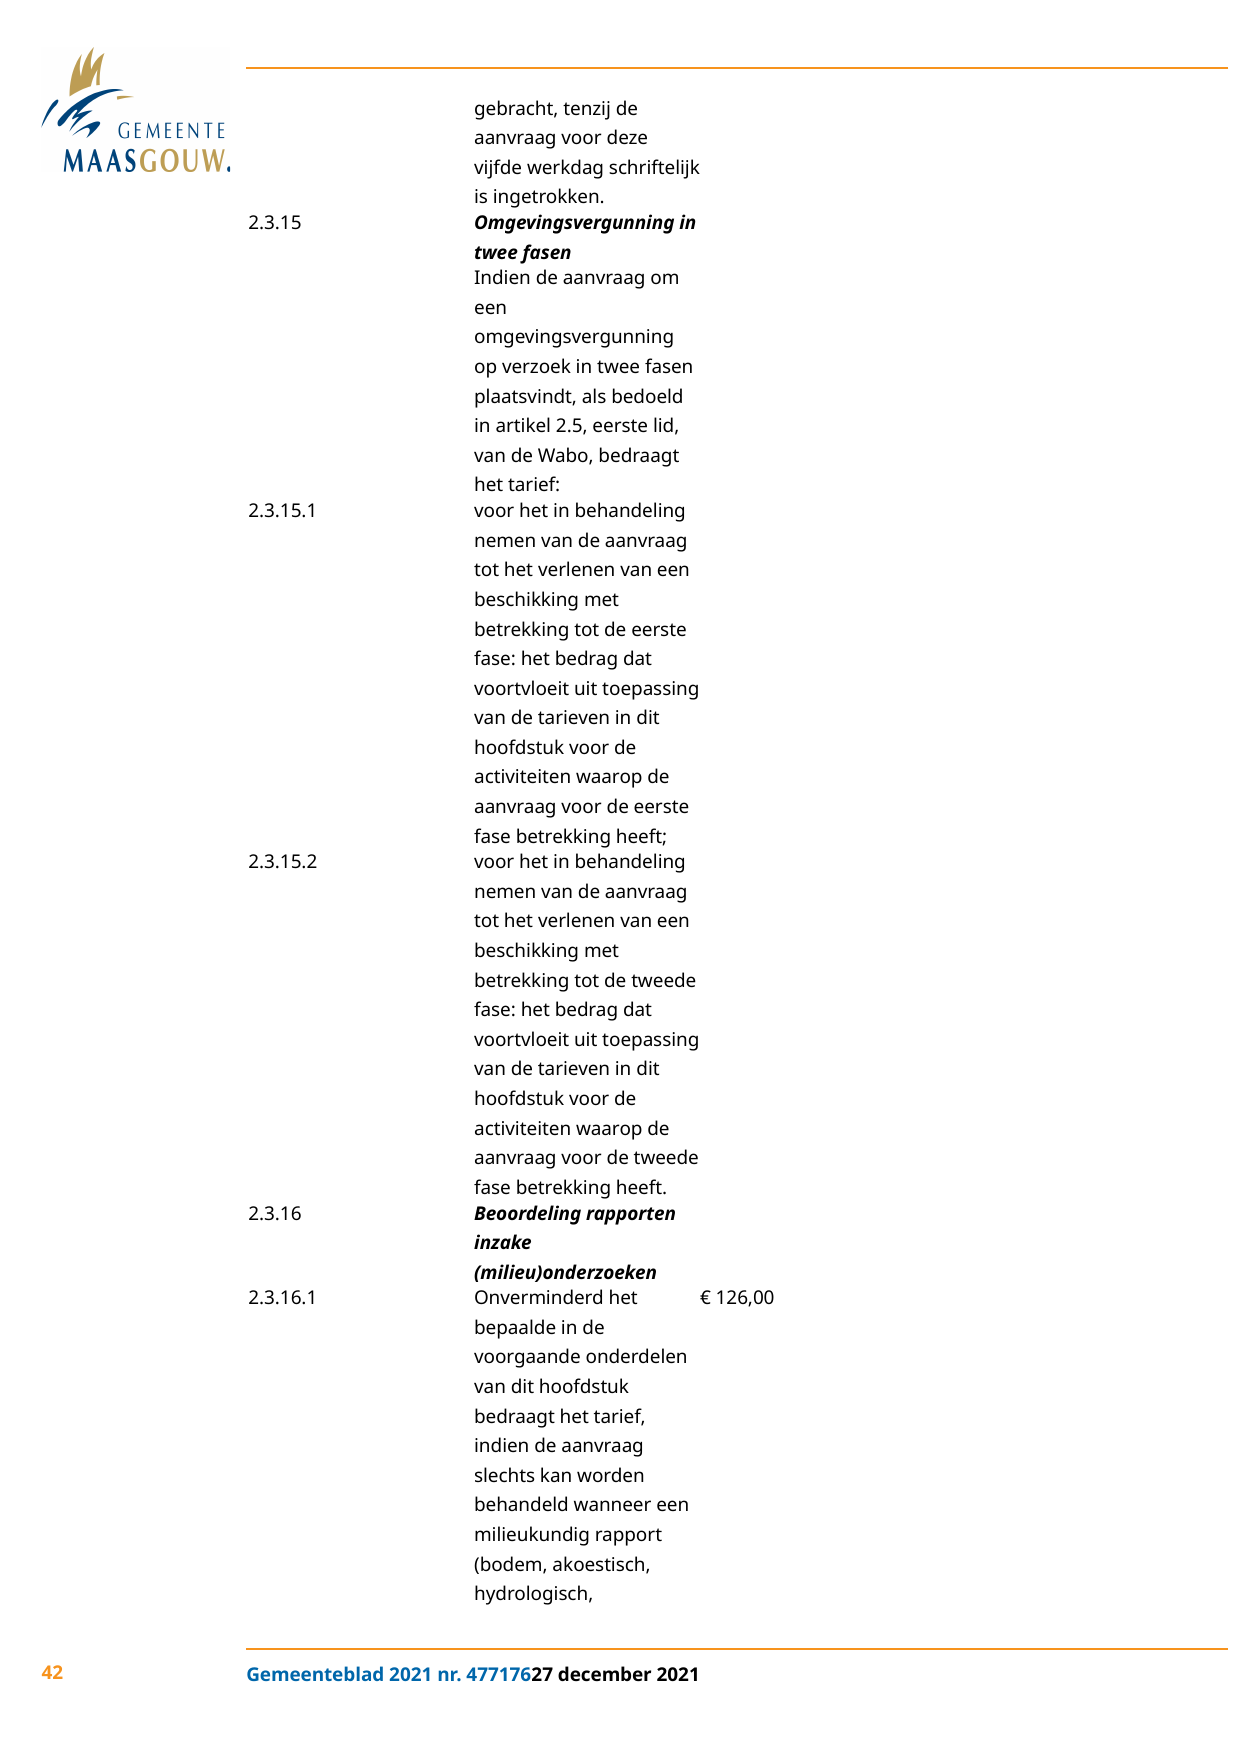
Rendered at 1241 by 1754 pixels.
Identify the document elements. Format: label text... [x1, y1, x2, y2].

table_cell [248, 95, 474, 209]
table_cell [700, 265, 926, 497]
table_cell Beoordeling rapporten inzake (milieu)onderzoeken [474, 1200, 700, 1284]
table_cell [700, 849, 926, 1200]
table_cell voor het in behandeling nemen van de aanvraag tot het verlenen van een beschikking met betrekking tot de tweede fase: het bedrag dat voortvloeit uit toepassing van de tarieven in dit hoofdstuk voor de activiteiten waarop de aanvraag voor de tweede fase betrekking heeft. [474, 849, 700, 1200]
table_cell [700, 95, 926, 209]
picture [41, 47, 231, 172]
table_cell voor het in behandeling nemen van de aanvraag tot het verlenen van een beschikking met betrekking tot de eerste fase: het bedrag dat voortvloeit uit toepassing van de tarieven in dit hoofdstuk voor de activiteiten waarop de aanvraag voor de eerste fase betrekking heeft; [474, 498, 700, 848]
table_cell [248, 265, 474, 497]
table_cell Omgevingsvergunning in twee fasen [474, 209, 700, 264]
table_cell gebracht, tenzij de aanvraag voor deze vijfde werkdag schriftelijk is ingetrokken. [474, 95, 700, 209]
table_cell 2.3.16 [248, 1200, 474, 1284]
table_cell [700, 1200, 926, 1284]
table_cell Onverminderd het bepaalde in de voorgaande onderdelen van dit hoofdstuk bedraagt het tarief, indien de aanvraag slechts kan worden behandeld wanneer een milieukundig rapport (bodem, akoestisch, hydrologisch, [474, 1285, 700, 1606]
table_cell € 126,00 [700, 1285, 926, 1606]
table_cell [700, 498, 926, 848]
table_cell 2.3.15 [248, 209, 474, 264]
table_cell Indien de aanvraag om een omgevingsvergunning op verzoek in twee fasen plaatsvindt, als bedoeld in artikel 2.5, eerste lid, van de Wabo, bedraagt het tarief: [474, 265, 700, 497]
table_cell [700, 209, 926, 264]
table_cell 2.3.15.2 [248, 849, 474, 1200]
table_cell 2.3.16.1 [248, 1285, 474, 1606]
table_cell 2.3.15.1 [248, 498, 474, 848]
